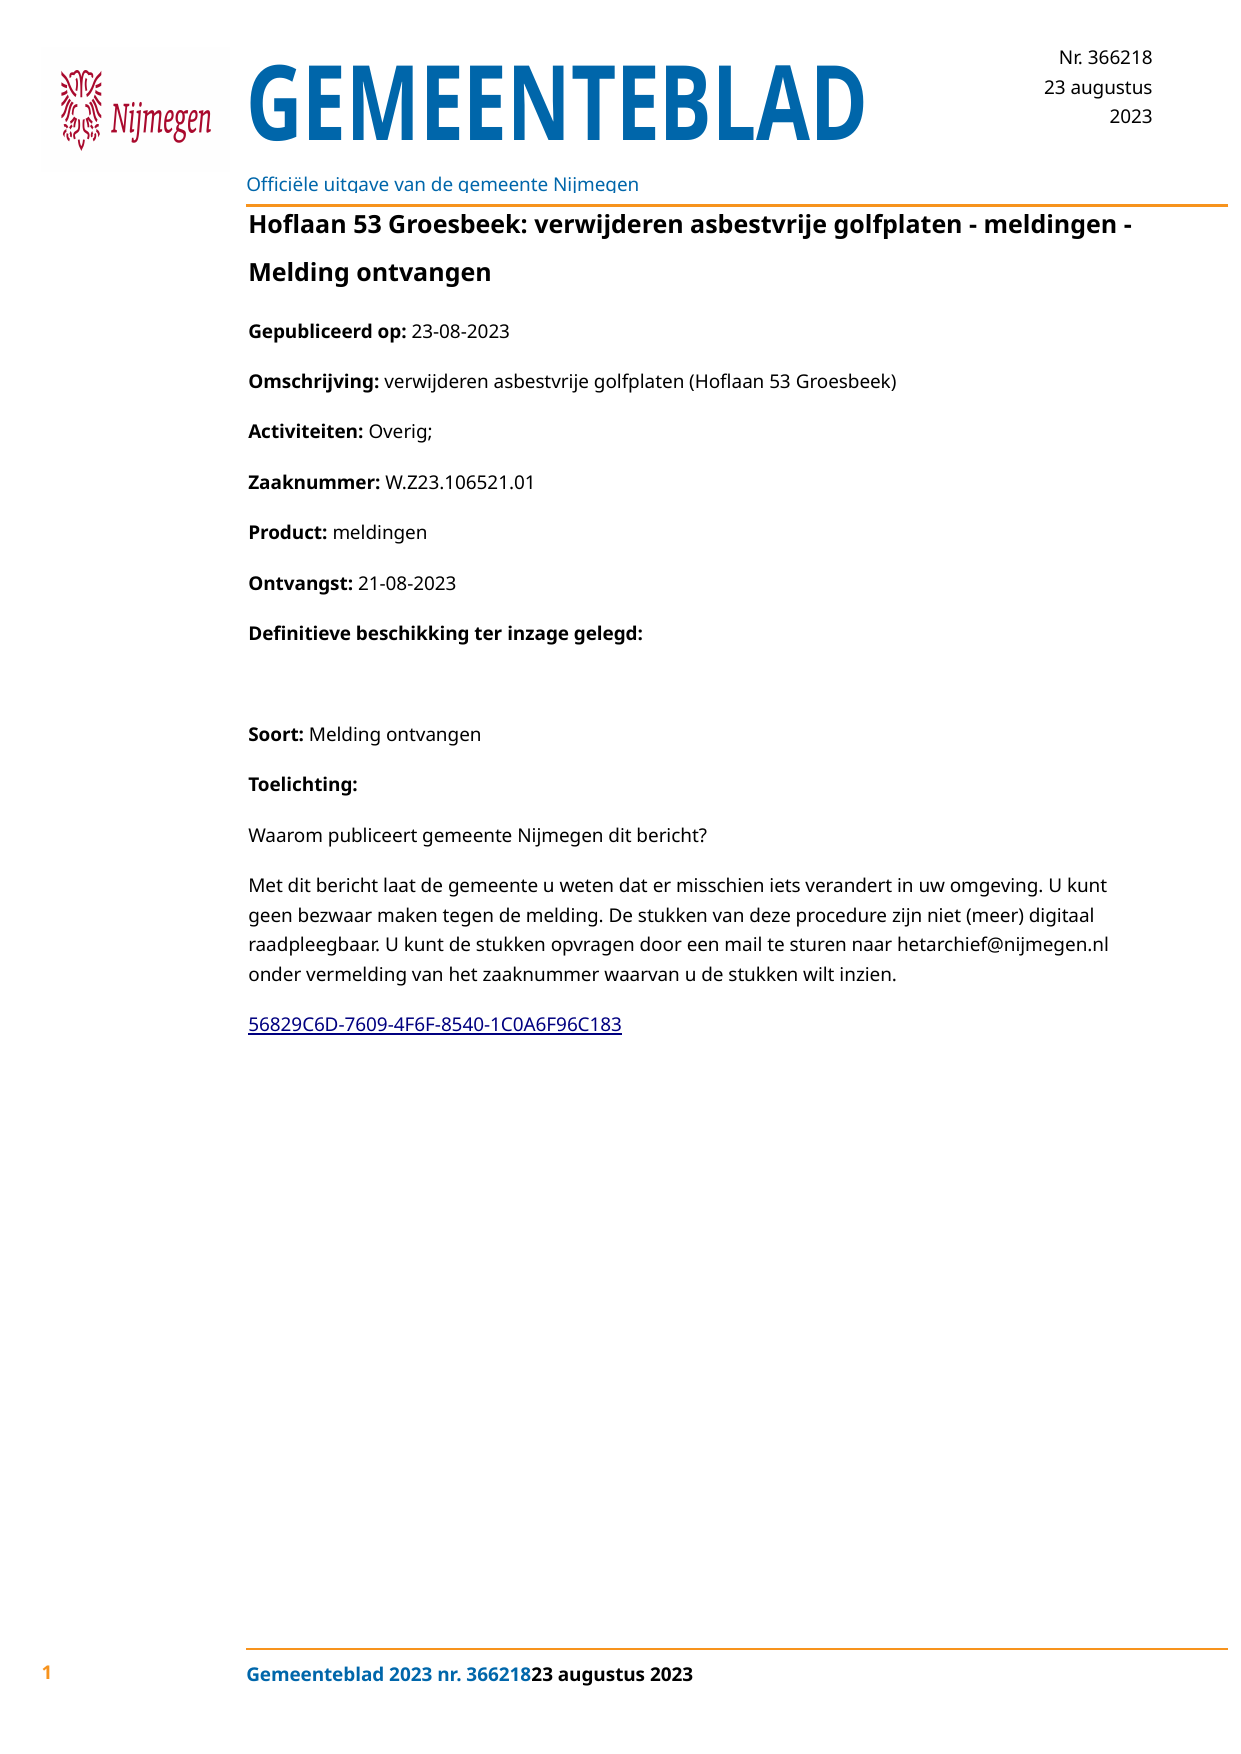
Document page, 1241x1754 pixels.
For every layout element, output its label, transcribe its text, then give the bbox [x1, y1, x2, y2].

text Omschrijving: verwijderen asbestvrije golfplaten (Hoflaan 53 Groesbeek) [248, 368, 1152, 394]
text Definitieve beschikking ter inzage gelegd: [248, 620, 1152, 646]
text Met dit bericht laat de gemeente u weten dat er misschien iets verandert in uw omgeving. U kunt geen bezwaar maken tegen de melding. De stukken van deze procedure zijn niet (meer) digitaal raadpleegbaar. U kunt de stukken opvragen door een mail te sturen naar hetarchief@nijmegen.nl onder vermelding van het zaaknummer waarvan u de stukken wilt inzien. [248, 872, 1152, 987]
text Ontvangst: 21-08-2023 [248, 570, 1152, 596]
text Toelichting: [248, 772, 1152, 797]
text Gepubliceerd op: 23-08-2023 [248, 318, 1152, 344]
picture [41, 47, 231, 172]
text Soort: Melding ontvangen [248, 721, 1152, 747]
text Hoflaan 53 Groesbeek: verwijderen asbestvrije golfplaten - meldingen - Melding ontvangen [248, 207, 1152, 288]
text Activiteiten: Overig; [248, 419, 1152, 444]
text Product: meldingen [248, 519, 1152, 545]
text Waarom publiceert gemeente Nijmegen dit bericht? [248, 822, 1152, 848]
text 56829C6D-7609-4F6F-8540-1C0A6F96C183 [248, 1012, 1152, 1037]
text Zaaknummer: W.Z23.106521.01 [248, 469, 1152, 495]
